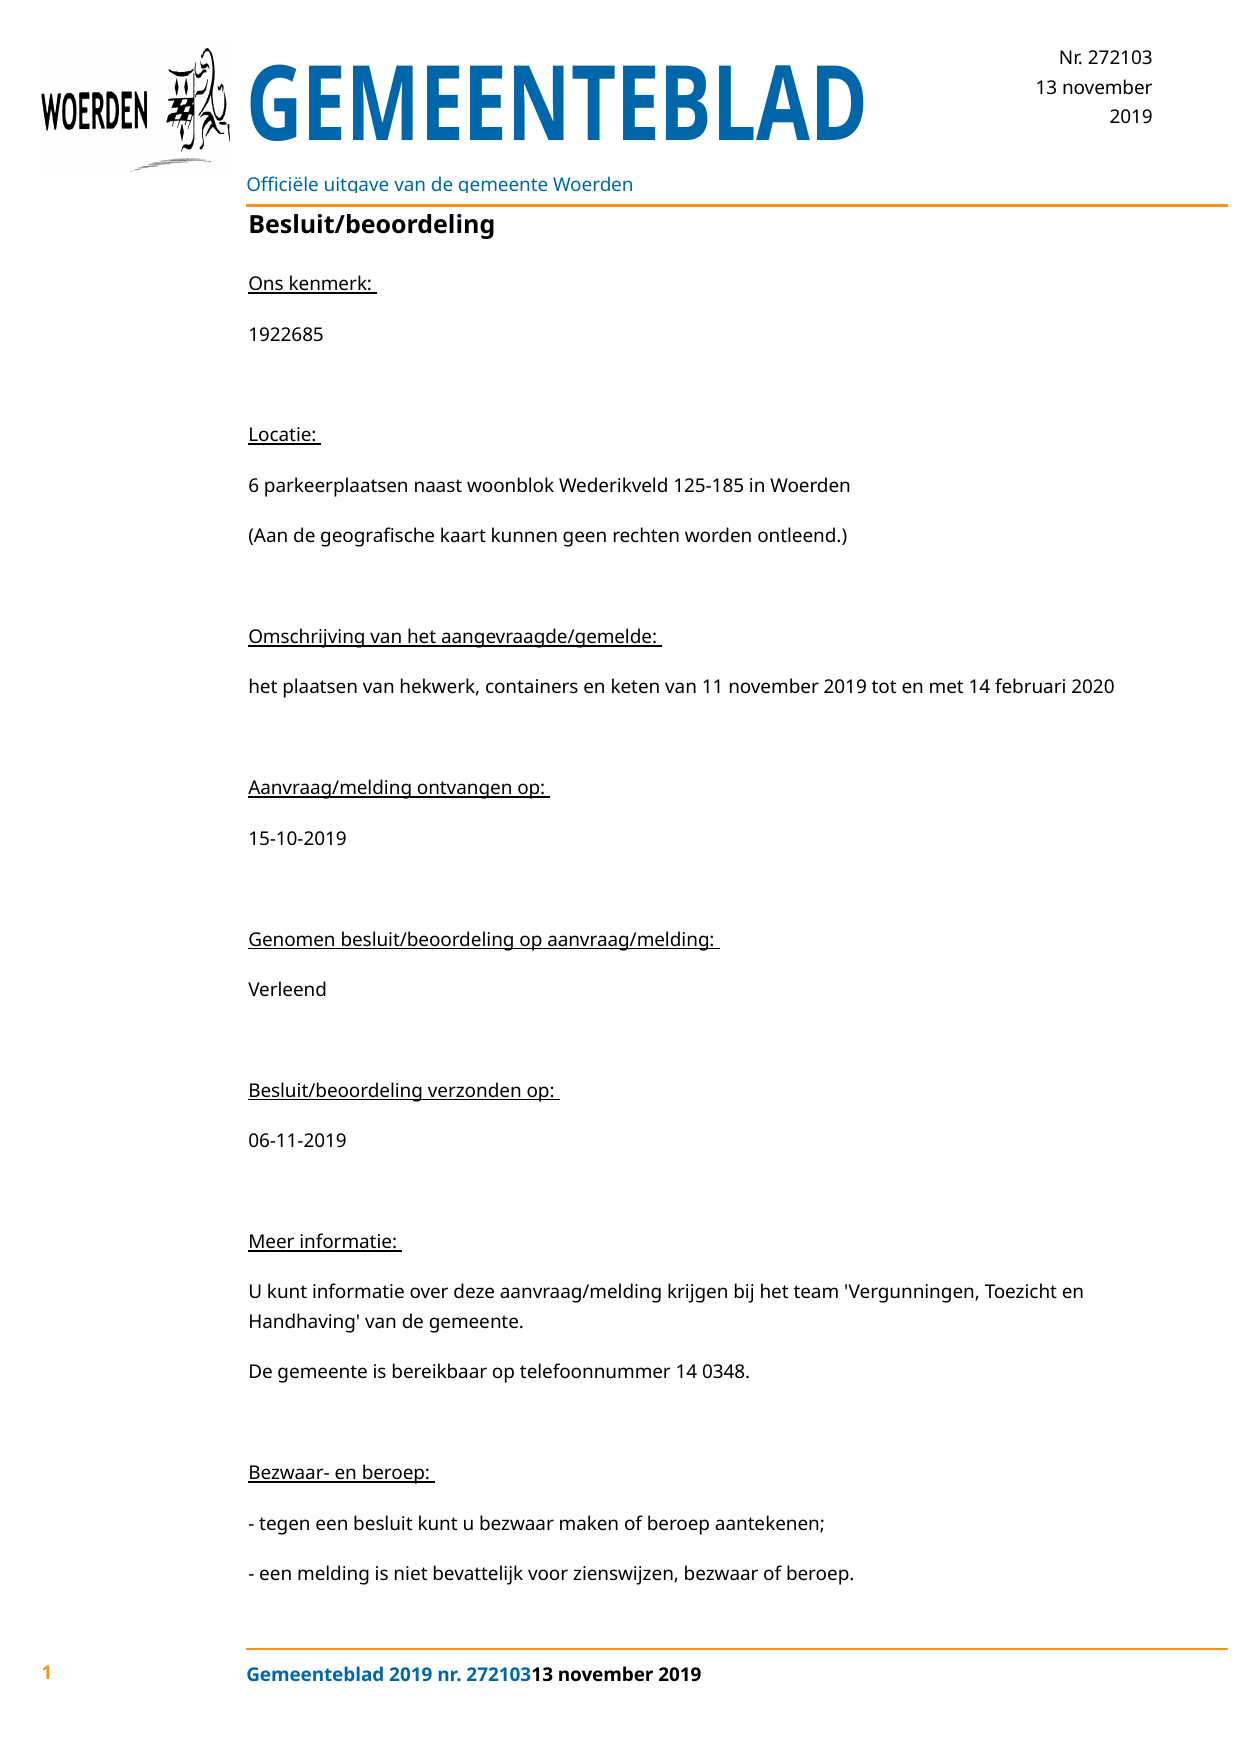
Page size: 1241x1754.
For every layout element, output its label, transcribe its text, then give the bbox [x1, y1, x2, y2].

text - tegen een besluit kunt u bezwaar maken of beroep aantekenen; [248, 1510, 1152, 1536]
text Locatie: [248, 422, 1152, 447]
text Besluit/beoordeling [248, 207, 1152, 241]
text Omschrijving van het aangevraagde/gemelde: [248, 623, 1152, 649]
text Meer informatie: [248, 1228, 1152, 1254]
picture [41, 47, 231, 172]
text Aanvraag/melding ontvangen op: [248, 774, 1152, 800]
text Bezwaar- en beroep: [248, 1459, 1152, 1485]
text 15-10-2019 [248, 825, 1152, 851]
text Ons kenmerk: [248, 270, 1152, 296]
text - een melding is niet bevattelijk voor zienswijzen, bezwaar of beroep. [248, 1560, 1152, 1586]
text U kunt informatie over deze aanvraag/melding krijgen bij het team 'Vergunningen, Toezicht en Handhaving' van de gemeente. [248, 1279, 1152, 1334]
text 1922685 [248, 321, 1152, 346]
text 6 parkeerplaatsen naast woonblok Wederikveld 125-185 in Woerden [248, 472, 1152, 498]
text De gemeente is bereikbaar op telefoonnummer 14 0348. [248, 1359, 1152, 1384]
text Besluit/beoordeling verzonden op: [248, 1077, 1152, 1103]
text het plaatsen van hekwerk, containers en keten van 11 november 2019 tot en met 14 februari 2020 [248, 674, 1152, 699]
text 06-11-2019 [248, 1127, 1152, 1153]
text (Aan de geografische kaart kunnen geen rechten worden ontleend.) [248, 522, 1152, 548]
text Genomen besluit/beoordeling op aanvraag/melding: [248, 926, 1152, 951]
text Verleend [248, 976, 1152, 1002]
